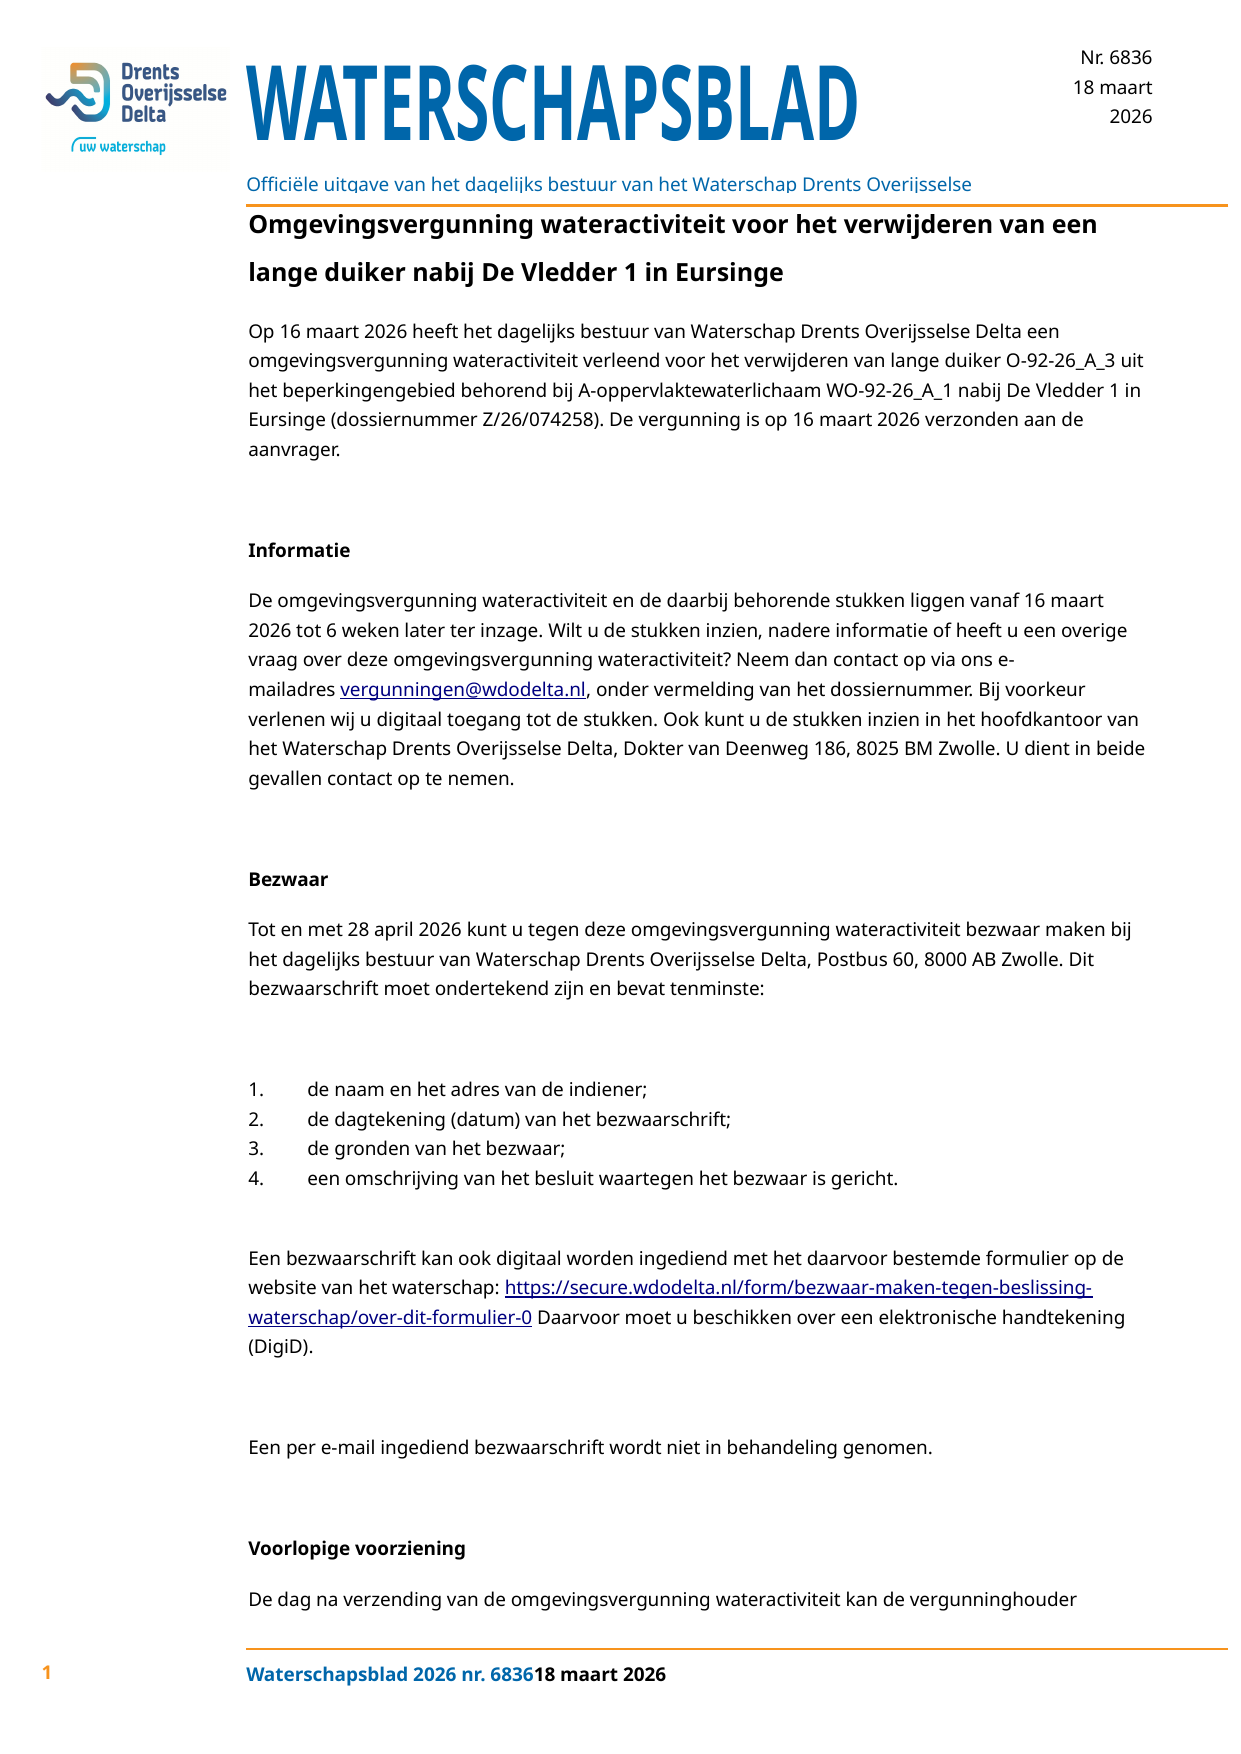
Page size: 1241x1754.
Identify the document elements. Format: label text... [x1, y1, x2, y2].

list de gronden van het bezwaar; [248, 1135, 1152, 1161]
text De dag na verzending van de omgevingsvergunning wateractiviteit kan de vergunninghouder [248, 1586, 1152, 1612]
list de naam en het adres van de indiener; [248, 1076, 1152, 1102]
text Informatie [248, 537, 1152, 563]
picture [41, 47, 231, 172]
text Omgevingsvergunning wateractiviteit voor het verwijderen van een lange duiker nabij De Vledder 1 in Eursinge [248, 207, 1152, 288]
list een omschrijving van het besluit waartegen het bezwaar is gericht. [248, 1165, 1152, 1191]
list de dagtekening (datum) van het bezwaarschrift; [248, 1106, 1152, 1132]
text Tot en met 28 april 2026 kunt u tegen deze omgevingsvergunning wateractiviteit bezwaar maken bij het dagelijks bestuur van Waterschap Drents Overijsselse Delta, Postbus 60, 8000 AB Zwolle. Dit bezwaarschrift moet ondertekend zijn en bevat tenminste: [248, 916, 1152, 1001]
text Op 16 maart 2026 heeft het dagelijks bestuur van Waterschap Drents Overijsselse Delta een omgevingsvergunning wateractiviteit verleend voor het verwijderen van lange duiker O-92-26_A_3 uit het beperkingengebied behorend bij A-oppervlaktewaterlichaam WO-92-26_A_1 nabij De Vledder 1 in Eursinge (dossiernummer Z/26/074258). De vergunning is op 16 maart 2026 verzonden aan de aanvrager. [248, 318, 1152, 462]
text De omgevingsvergunning wateractiviteit en de daarbij behorende stukken liggen vanaf 16 maart 2026 tot 6 weken later ter inzage. Wilt u de stukken inzien, nadere informatie of heeft u een overige vraag over deze omgevingsvergunning wateractiviteit? Neem dan contact op via ons e-mailadres vergunningen@wdodelta.nl, onder vermelding van het dossiernummer. Bij voorkeur verlenen wij u digitaal toegang tot de stukken. Ook kunt u de stukken inzien in het hoofdkantoor van het Waterschap Drents Overijsselse Delta, Dokter van Deenweg 186, 8025 BM Zwolle. U dient in beide gevallen contact op te nemen. [248, 587, 1152, 791]
text Een bezwaarschrift kan ook digitaal worden ingediend met het daarvoor bestemde formulier op de website van het waterschap: https://secure.wdodelta.nl/form/bezwaar-maken-tegen-beslissing-waterschap/over-dit-formulier-0 Daarvoor moet u beschikken over een elektronische handtekening (DigiD). [248, 1245, 1152, 1359]
text Voorlopige voorziening [248, 1535, 1152, 1561]
text Bezwaar [248, 866, 1152, 892]
text Een per e-mail ingediend bezwaarschrift wordt niet in behandeling genomen. [248, 1434, 1152, 1460]
